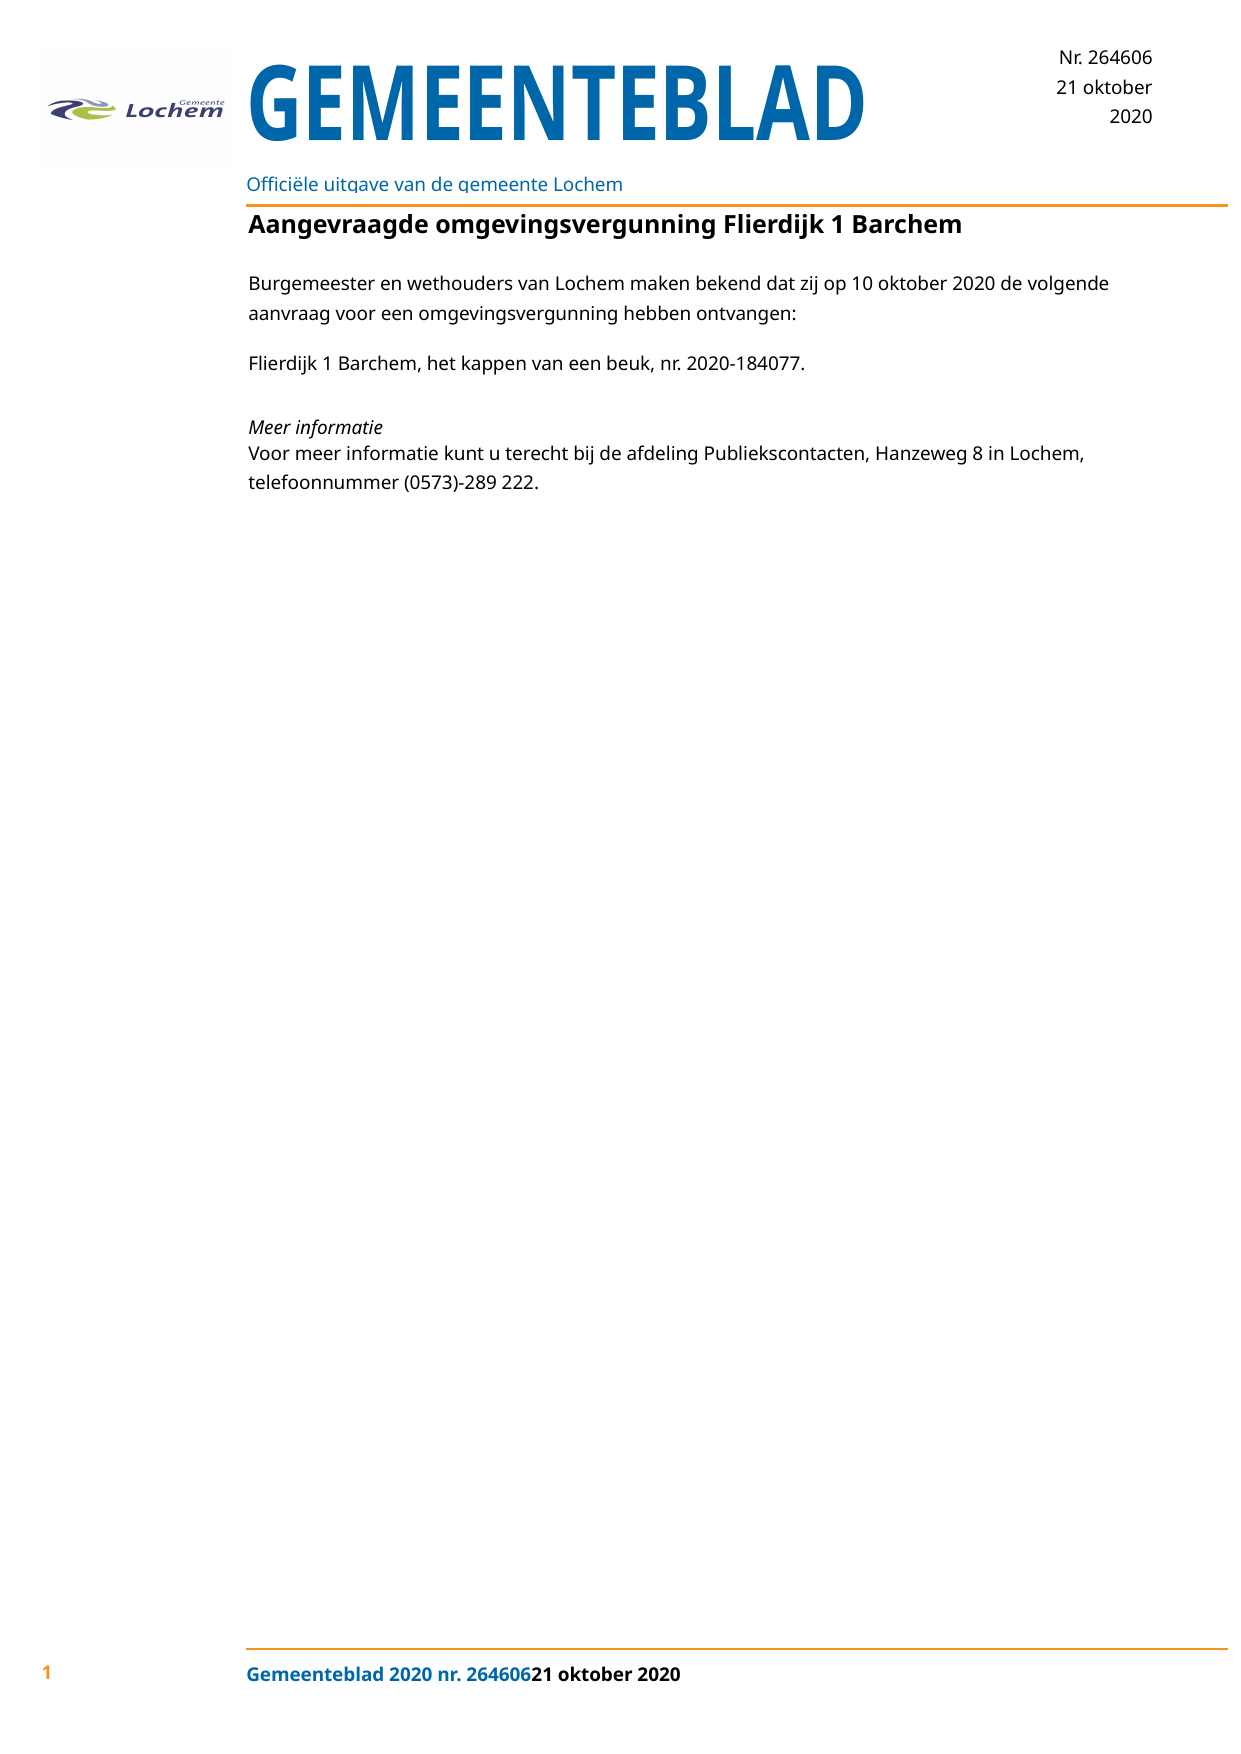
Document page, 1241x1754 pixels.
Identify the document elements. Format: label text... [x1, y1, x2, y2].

picture [41, 47, 231, 172]
text Voor meer informatie kunt u terecht bij de afdeling Publiekscontacten, Hanzeweg 8 in Lochem, telefoonnummer (0573)-289 222. [248, 440, 1152, 495]
text Aangevraagde omgevingsvergunning Flierdijk 1 Barchem [248, 207, 1152, 241]
text Flierdijk 1 Barchem, het kappen van een beuk, nr. 2020-184077. [248, 350, 1152, 376]
text Burgemeester en wethouders van Lochem maken bekend dat zij op 10 oktober 2020 de volgende aanvraag voor een omgevingsvergunning hebben ontvangen: [248, 270, 1152, 326]
text Meer informatie [248, 414, 1152, 440]
